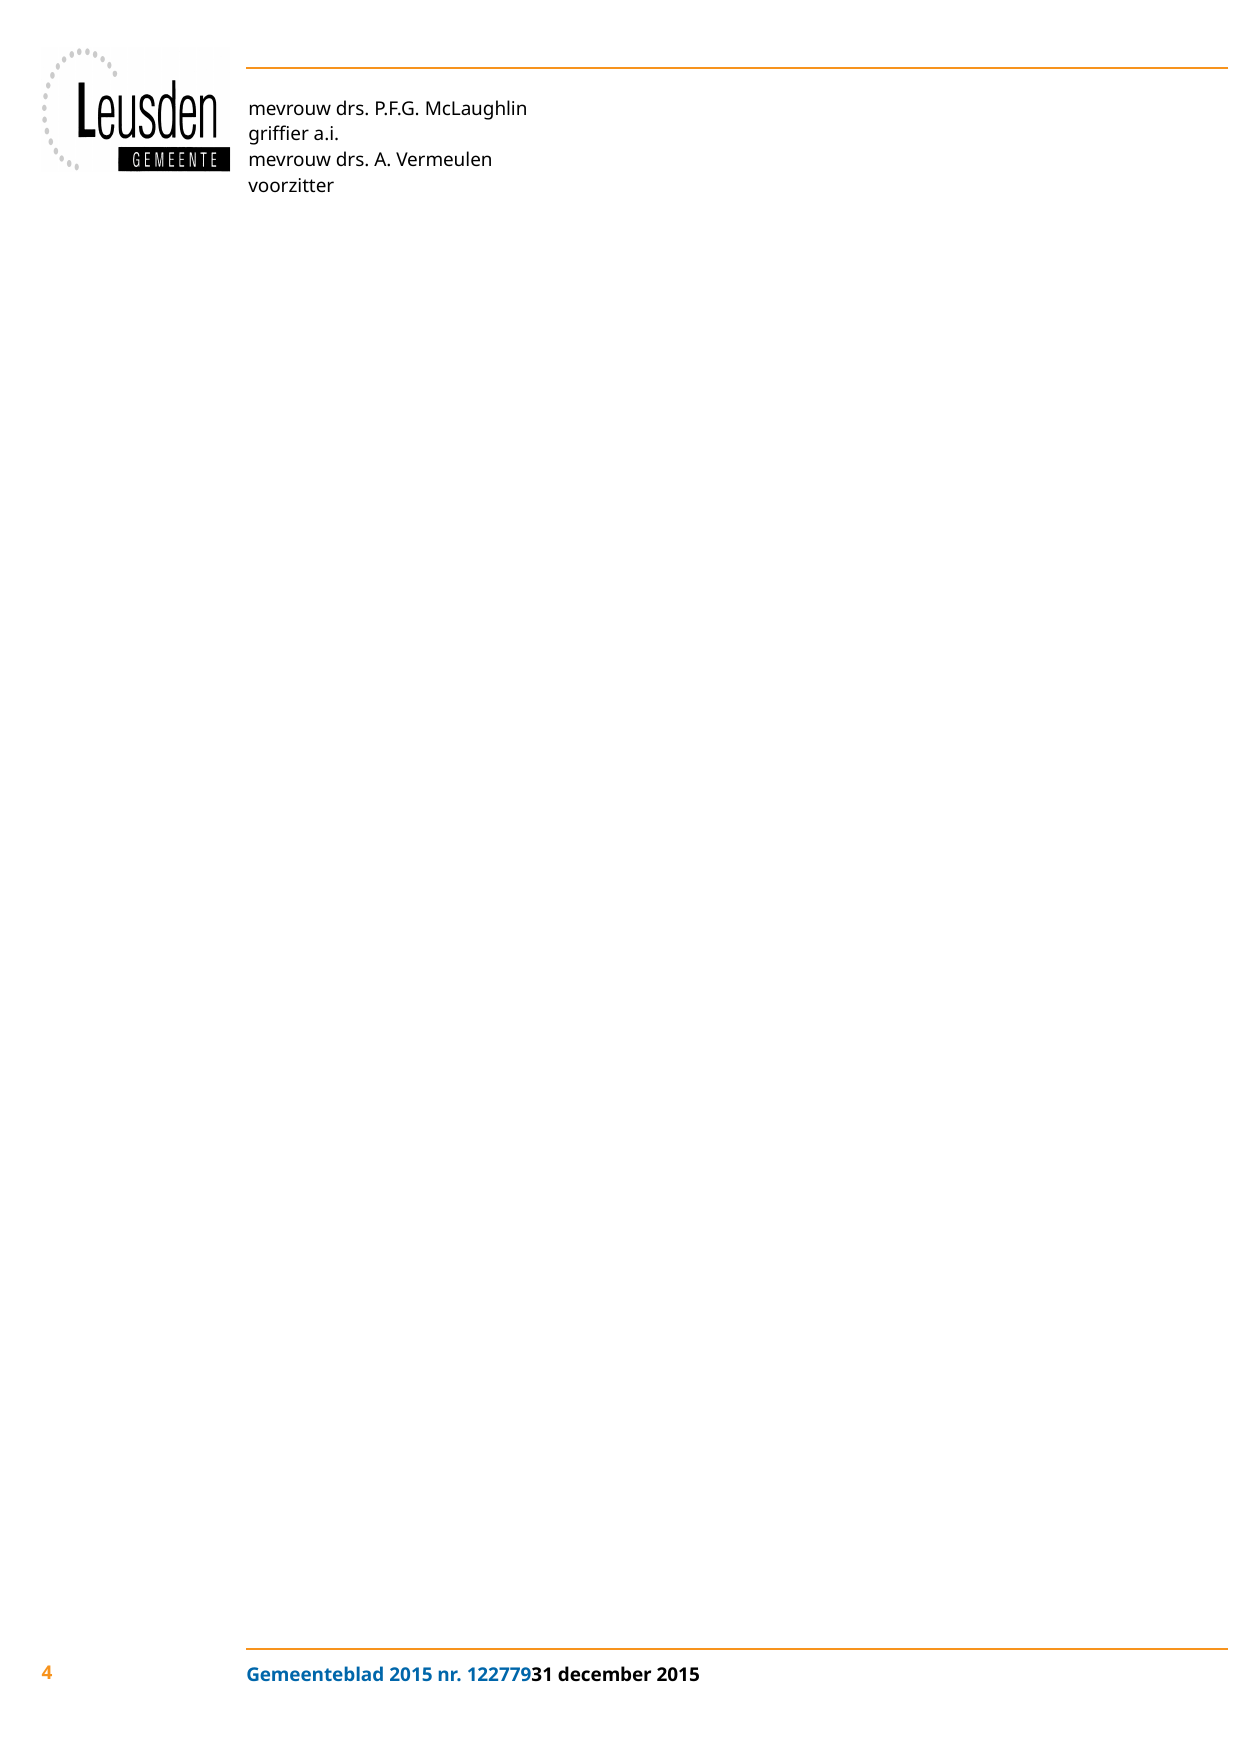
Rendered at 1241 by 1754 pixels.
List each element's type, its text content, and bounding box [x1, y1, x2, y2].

text mevrouw drs. P.F.G. McLaughlin [248, 95, 1152, 121]
picture [41, 47, 231, 172]
text griffier a.i. [248, 121, 1152, 146]
text mevrouw drs. A. Vermeulen [248, 146, 1152, 172]
text voorzitter [248, 172, 1152, 198]
